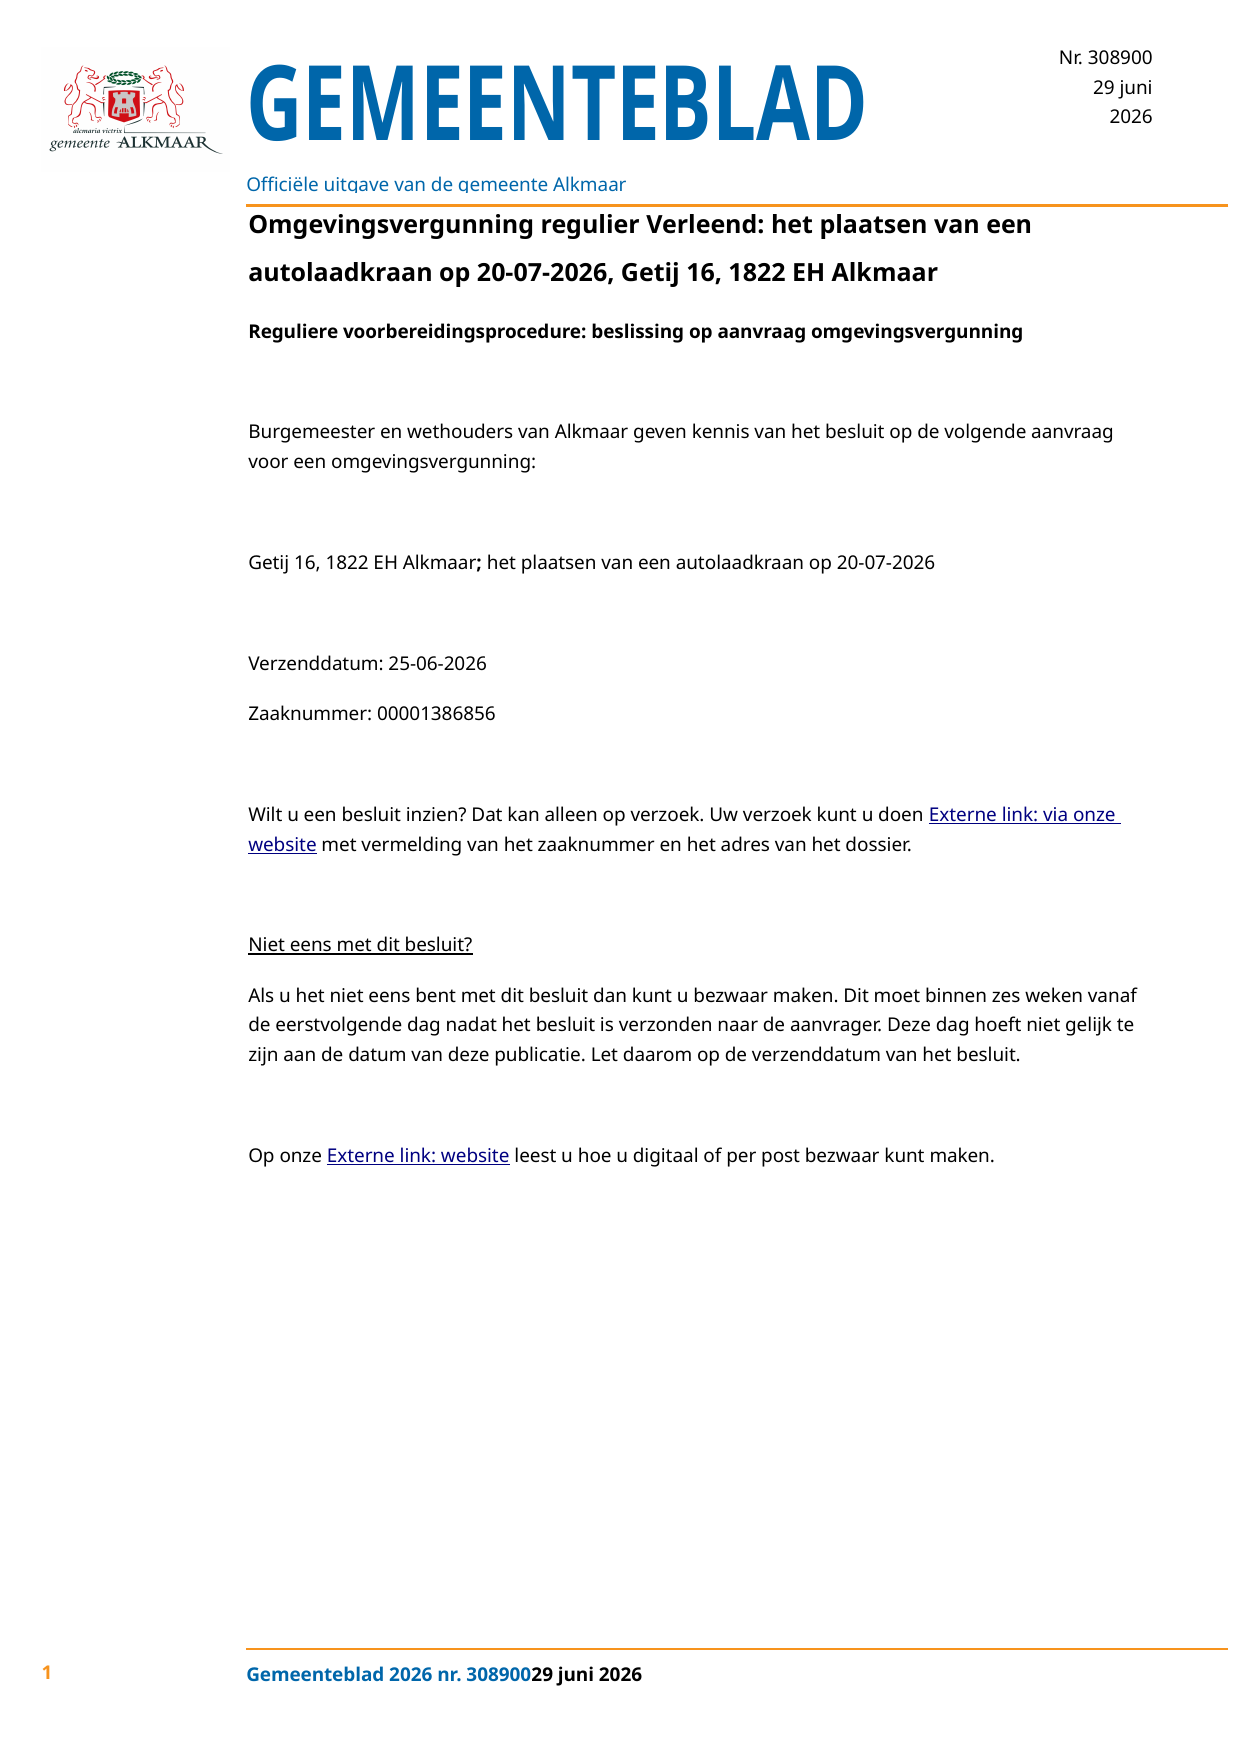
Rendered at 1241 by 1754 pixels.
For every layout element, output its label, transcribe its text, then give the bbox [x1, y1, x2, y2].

text Burgemeester en wethouders van Alkmaar geven kennis van het besluit op de volgende aanvraag voor een omgevingsvergunning: [248, 419, 1152, 474]
text Verzenddatum: 25-06-2026 [248, 650, 1152, 676]
text Zaaknummer: 00001386856 [248, 700, 1152, 726]
text Op onze Externe link: website leest u hoe u digitaal of per post bezwaar kunt maken. [248, 1142, 1152, 1168]
text Reguliere voorbereidingsprocedure: beslissing op aanvraag omgevingsvergunning [248, 318, 1152, 344]
text Wilt u een besluit inzien? Dat kan alleen op verzoek. Uw verzoek kunt u doen Externe link: via onze website met vermelding van het zaaknummer en het adres van het dossier. [248, 801, 1152, 857]
text Als u het niet eens bent met dit besluit dan kunt u bezwaar maken. Dit moet binnen zes weken vanaf de eerstvolgende dag nadat het besluit is verzonden naar de aanvrager. Deze dag hoeft niet gelijk te zijn aan de datum van deze publicatie. Let daarom op de verzenddatum van het besluit. [248, 982, 1152, 1067]
text Getij 16, 1822 EH Alkmaar; het plaatsen van een autolaadkraan op 20-07-2026 [248, 549, 1152, 575]
picture [41, 47, 231, 172]
text Niet eens met dit besluit? [248, 932, 1152, 957]
text Omgevingsvergunning regulier Verleend: het plaatsen van een autolaadkraan op 20-07-2026, Getij 16, 1822 EH Alkmaar [248, 207, 1152, 288]
